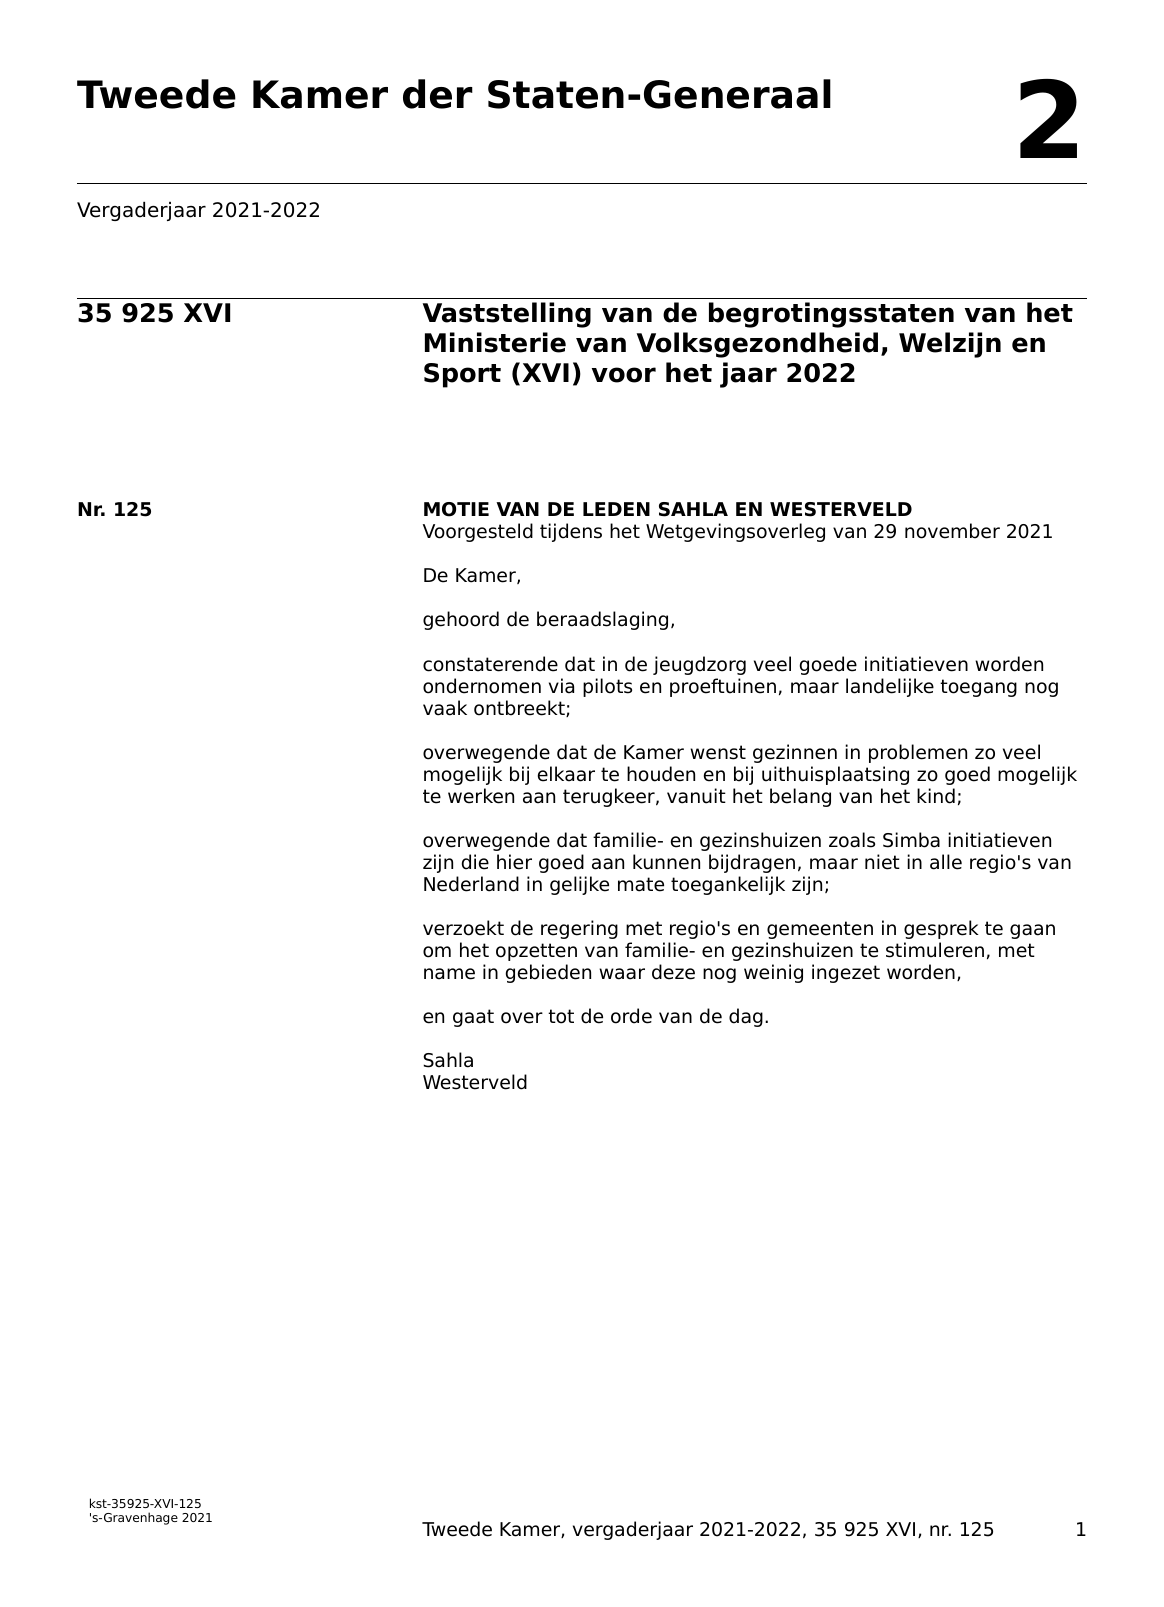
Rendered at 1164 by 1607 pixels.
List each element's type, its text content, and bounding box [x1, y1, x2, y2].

text overwegende dat familie- en gezinshuizen zoals Simba initiatieven zijn die hier goed aan kunnen bijdragen, maar niet in alle regio's van Nederland in gelijke mate toegankelijk zijn; [422, 830, 1087, 896]
text verzoekt de regering met regio's en gemeenten in gesprek te gaan om het opzetten van familie- en gezinshuizen te stimuleren, met name in gebieden waar deze nog weinig ingezet worden, [422, 918, 1087, 984]
table_header 2 [886, 59, 1087, 183]
subtitle 35 925 XVI Vaststelling van de begrotingsstaten van het Ministerie van Volksgezondheid, Welzijn en Sport (XVI) voor het jaar 2022 [77, 299, 1087, 388]
text kst-35925-XVI-125 [88, 1497, 323, 1511]
text De Kamer, [422, 565, 1087, 587]
table_header Tweede Kamer der Staten-Generaal [77, 59, 886, 183]
text Westerveld [422, 1072, 1087, 1094]
text constaterende dat in de jeugdzorg veel goede initiatieven worden ondernomen via pilots en proeftuinen, maar landelijke toegang nog vaak ontbreekt; [422, 653, 1087, 719]
text Voorgesteld tijdens het Wetgevingsoverleg van 29 november 2021 [422, 521, 1087, 543]
text gehoord de beraadslaging, [422, 609, 1087, 631]
subtitle Nr. 125 MOTIE VAN DE LEDEN SAHLA EN WESTERVELD [77, 499, 1087, 521]
text Sahla [422, 1050, 1087, 1072]
text overwegende dat de Kamer wenst gezinnen in problemen zo veel mogelijk bij elkaar te houden en bij uithuisplaatsing zo goed mogelijk te werken aan terugkeer, vanuit het belang van het kind; [422, 742, 1087, 808]
table_cell Vergaderjaar 2021-2022 [77, 184, 1087, 298]
text 's-Gravenhage 2021 [88, 1511, 323, 1525]
text en gaat over tot de orde van de dag. [422, 1006, 1087, 1028]
